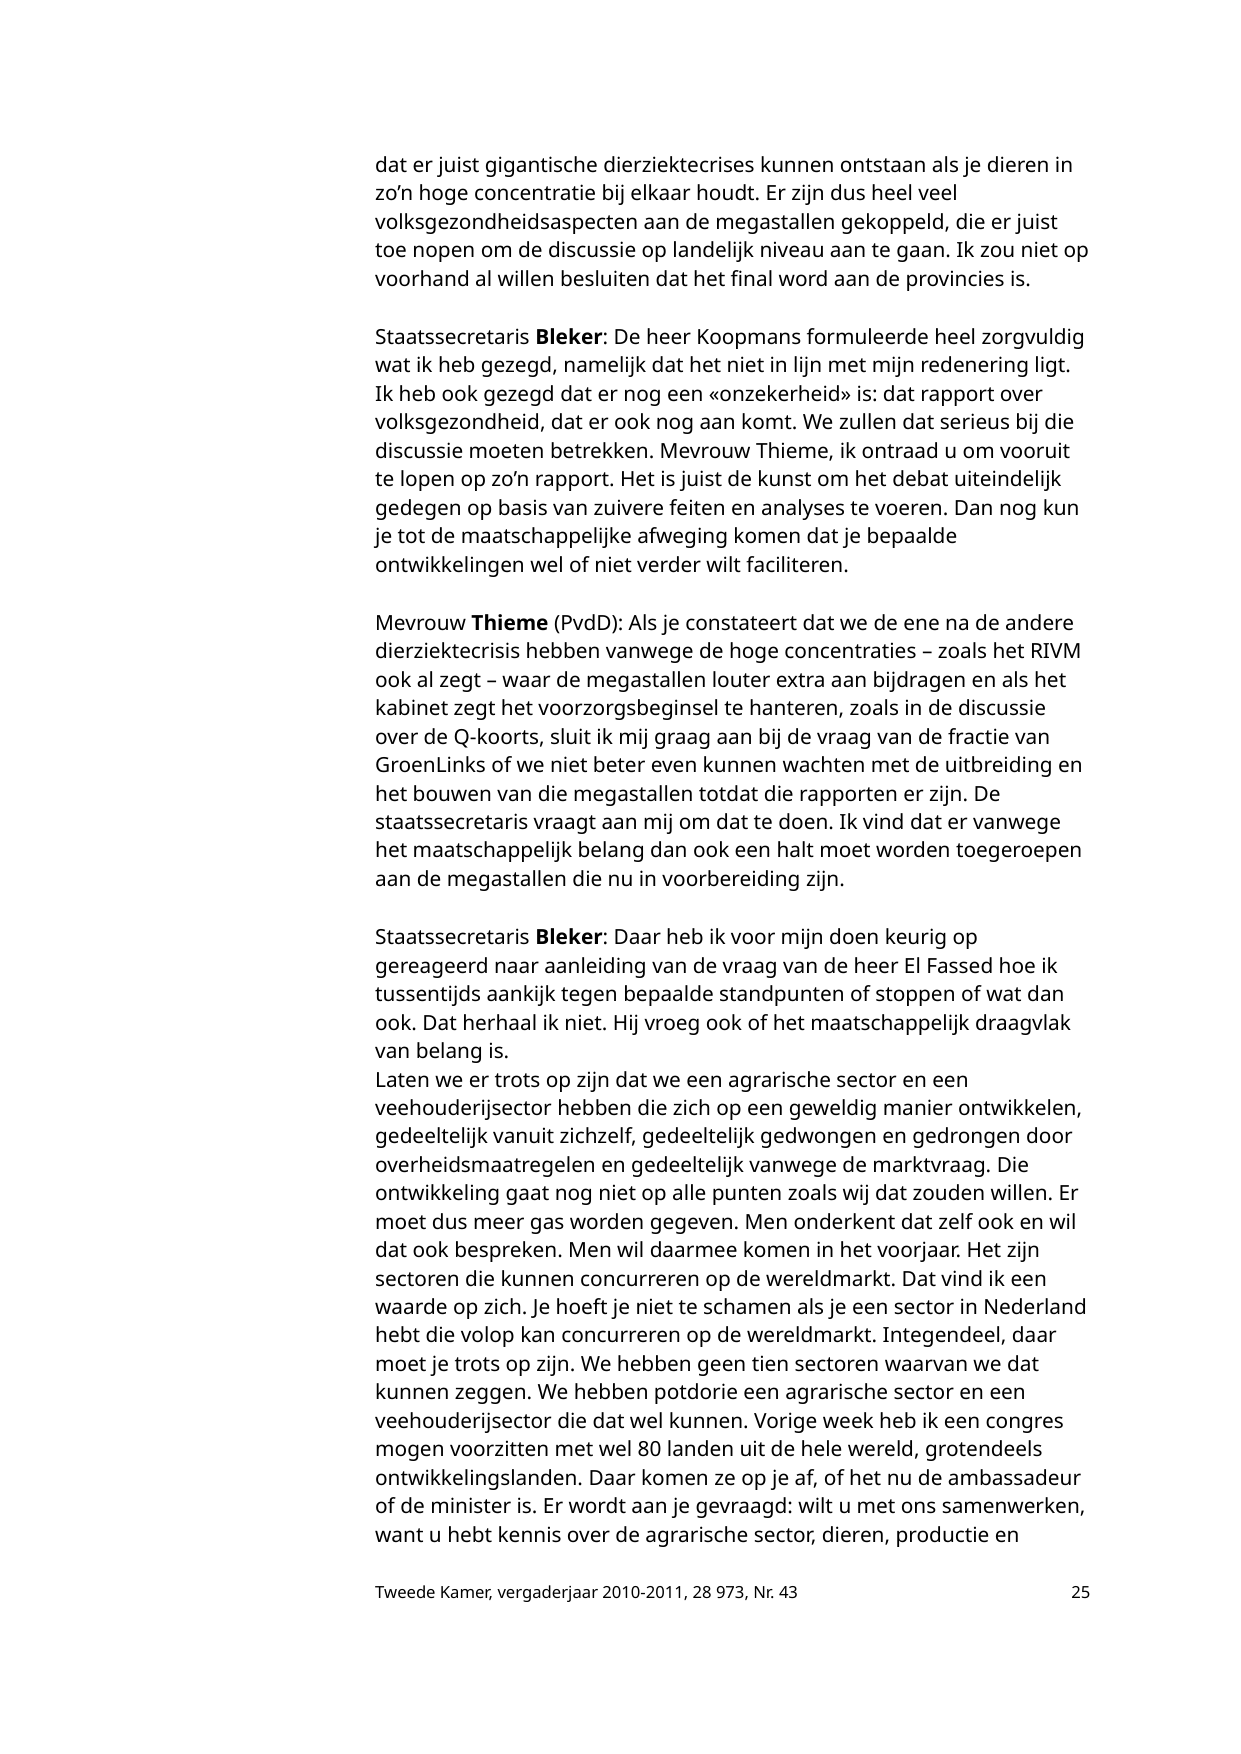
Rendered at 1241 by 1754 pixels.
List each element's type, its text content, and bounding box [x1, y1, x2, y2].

text Mevrouw Thieme (PvdD): Als je constateert dat we de ene na de andere dierziektecrisis hebben vanwege de hoge concentraties – zoals het RIVM ook al zegt – waar de megastallen louter extra aan bijdragen en als het kabinet zegt het voorzorgsbeginsel te hanteren, zoals in de discussie over de Q-koorts, sluit ik mij graag aan bij de vraag van de fractie van GroenLinks of we niet beter even kunnen wachten met de uitbreiding en het bouwen van die megastallen totdat die rapporten er zijn. De staatssecretaris vraagt aan mij om dat te doen. Ik vind dat er vanwege het maatschappelijk belang dan ook een halt moet worden toegeroepen aan de megastallen die nu in voorbereiding zijn. [375, 608, 1090, 892]
text Staatssecretaris Bleker: De heer Koopmans formuleerde heel zorgvuldig wat ik heb gezegd, namelijk dat het niet in lijn met mijn redenering ligt. Ik heb ook gezegd dat er nog een «onzekerheid» is: dat rapport over volksgezondheid, dat er ook nog aan komt. We zullen dat serieus bij die discussie moeten betrekken. Mevrouw Thieme, ik ontraad u om vooruit te lopen op zo’n rapport. Het is juist de kunst om het debat uiteindelijk gedegen op basis van zuivere feiten en analyses te voeren. Dan nog kun je tot de maatschappelijke afweging komen dat je bepaalde ontwikkelingen wel of niet verder wilt faciliteren. [375, 322, 1090, 578]
text dat er juist gigantische dierziektecrises kunnen ontstaan als je dieren in zo’n hoge concentratie bij elkaar houdt. Er zijn dus heel veel volksgezondheidsaspecten aan de megastallen gekoppeld, die er juist toe nopen om de discussie op landelijk niveau aan te gaan. Ik zou niet op voorhand al willen besluiten dat het final word aan de provincies is. [375, 150, 1090, 292]
text Laten we er trots op zijn dat we een agrarische sector en een veehouderijsector hebben die zich op een geweldig manier ontwikkelen, gedeeltelijk vanuit zichzelf, gedeeltelijk gedwongen en gedrongen door overheidsmaatregelen en gedeeltelijk vanwege de marktvraag. Die ontwikkeling gaat nog niet op alle punten zoals wij dat zouden willen. Er moet dus meer gas worden gegeven. Men onderkent dat zelf ook en wil dat ook bespreken. Men wil daarmee komen in het voorjaar. Het zijn sectoren die kunnen concurreren op de wereldmarkt. Dat vind ik een waarde op zich. Je hoeft je niet te schamen als je een sector in Nederland hebt die volop kan concurreren op de wereldmarkt. Integendeel, daar moet je trots op zijn. We hebben geen tien sectoren waarvan we dat kunnen zeggen. We hebben potdorie een agrarische sector en een veehouderijsector die dat wel kunnen. Vorige week heb ik een congres mogen voorzitten met wel 80 landen uit de hele wereld, grotendeels ontwikkelingslanden. Daar komen ze op je af, of het nu de ambassadeur of de minister is. Er wordt aan je gevraagd: wilt u met ons samenwerken, want u hebt kennis over de agrarische sector, dieren, productie en [375, 1065, 1090, 1548]
text Staatssecretaris Bleker: Daar heb ik voor mijn doen keurig op gereageerd naar aanleiding van de vraag van de heer El Fassed hoe ik tussentijds aankijk tegen bepaalde standpunten of stoppen of wat dan ook. Dat herhaal ik niet. Hij vroeg ook of het maatschappelijk draagvlak van belang is. [375, 922, 1090, 1065]
